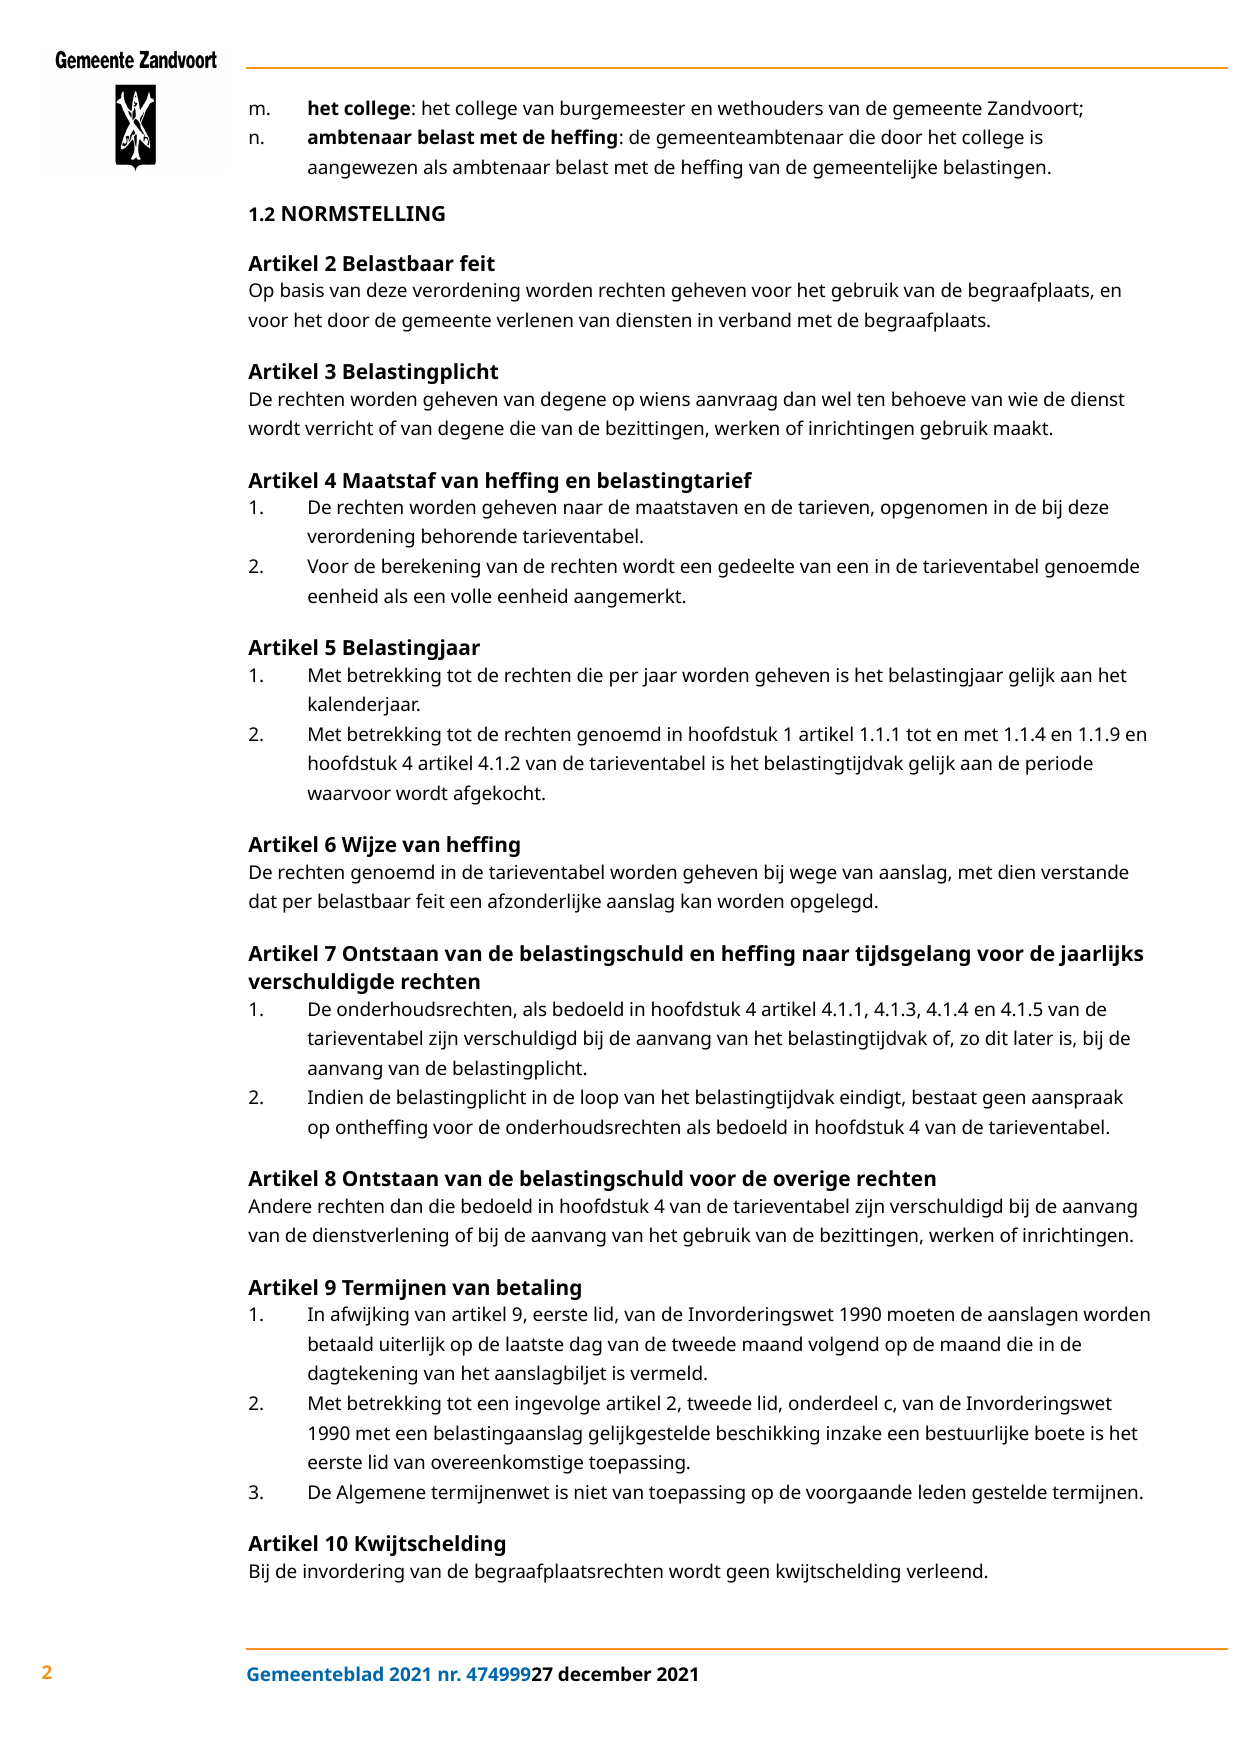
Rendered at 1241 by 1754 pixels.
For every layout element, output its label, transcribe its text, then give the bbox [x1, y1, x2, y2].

text Artikel 5 Belastingjaar [248, 633, 1152, 662]
text Artikel 6 Wijze van heffing [248, 831, 1152, 859]
text Andere rechten dan die bedoeld in hoofdstuk 4 van de tarieventabel zijn verschuldigd bij de aanvang van de dienstverlening of bij de aanvang van het gebruik van de bezittingen, werken of inrichtingen. [248, 1193, 1152, 1248]
text Artikel 10 Kwijtschelding [248, 1529, 1152, 1558]
text De rechten genoemd in de tarieventabel worden geheven bij wege van aanslag, met dien verstande dat per belastbaar feit een afzonderlijke aanslag kan worden opgelegd. [248, 859, 1152, 914]
text Artikel 9 Termijnen van betaling [248, 1273, 1152, 1301]
list Voor de berekening van de rechten wordt een gedeelte van een in de tarieventabel genoemde eenheid als een volle eenheid aangemerkt. [248, 553, 1152, 609]
list Met betrekking tot de rechten genoemd in hoofdstuk 1 artikel 1.1.1 tot en met 1.1.4 en 1.1.9 en hoofdstuk 4 artikel 4.1.2 van de tarieventabel is het belastingtijdvak gelijk aan de periode waarvoor wordt afgekocht. [248, 721, 1152, 806]
list Met betrekking tot een ingevolge artikel 2, tweede lid, onderdeel c, van de Invorderingswet 1990 met een belastingaanslag gelijkgestelde beschikking inzake een bestuurlijke boete is het eerste lid van overeenkomstige toepassing. [248, 1390, 1152, 1475]
text 1.2 NORMSTELLING [248, 199, 1152, 228]
text Artikel 7 Ontstaan van de belastingschuld en heffing naar tijdsgelang voor de jaarlijks verschuldigde rechten [248, 939, 1152, 996]
text Bij de invordering van de begraafplaatsrechten wordt geen kwijtschelding verleend. [248, 1558, 1152, 1583]
list het college: het college van burgemeester en wethouders van de gemeente Zandvoort; [248, 95, 1152, 121]
text Artikel 2 Belastbaar feit [248, 249, 1152, 277]
list Indien de belastingplicht in de loop van het belastingtijdvak eindigt, bestaat geen aanspraak op ontheffing voor de onderhoudsrechten als bedoeld in hoofdstuk 4 van de tarieventabel. [248, 1084, 1152, 1140]
list De rechten worden geheven naar de maatstaven en de tarieven, opgenomen in de bij deze verordening behorende tarieventabel. [248, 494, 1152, 549]
picture [41, 47, 231, 172]
list In afwijking van artikel 9, eerste lid, van de Invorderingswet 1990 moeten de aanslagen worden betaald uiterlijk op de laatste dag van de tweede maand volgend op de maand die in de dagtekening van het aanslagbiljet is vermeld. [248, 1301, 1152, 1386]
text De rechten worden geheven van degene op wiens aanvraag dan wel ten behoeve van wie de dienst wordt verricht of van degene die van de bezittingen, werken of inrichtingen gebruik maakt. [248, 386, 1152, 441]
list De Algemene termijnenwet is niet van toepassing op de voorgaande leden gestelde termijnen. [248, 1479, 1152, 1505]
list ambtenaar belast met de heffing: de gemeenteambtenaar die door het college is aangewezen als ambtenaar belast met de heffing van de gemeentelijke belastingen. [248, 124, 1152, 180]
text Artikel 3 Belastingplicht [248, 357, 1152, 386]
list Met betrekking tot de rechten die per jaar worden geheven is het belastingjaar gelijk aan het kalenderjaar. [248, 662, 1152, 717]
text Artikel 8 Ontstaan van de belastingschuld voor de overige rechten [248, 1164, 1152, 1193]
list De onderhoudsrechten, als bedoeld in hoofdstuk 4 artikel 4.1.1, 4.1.3, 4.1.4 en 4.1.5 van de tarieventabel zijn verschuldigd bij de aanvang van het belastingtijdvak of, zo dit later is, bij de aanvang van de belastingplicht. [248, 996, 1152, 1081]
text Artikel 4 Maatstaf van heffing en belastingtarief [248, 466, 1152, 494]
text Op basis van deze verordening worden rechten geheven voor het gebruik van de begraafplaats, en voor het door de gemeente verlenen van diensten in verband met de begraafplaats. [248, 277, 1152, 333]
